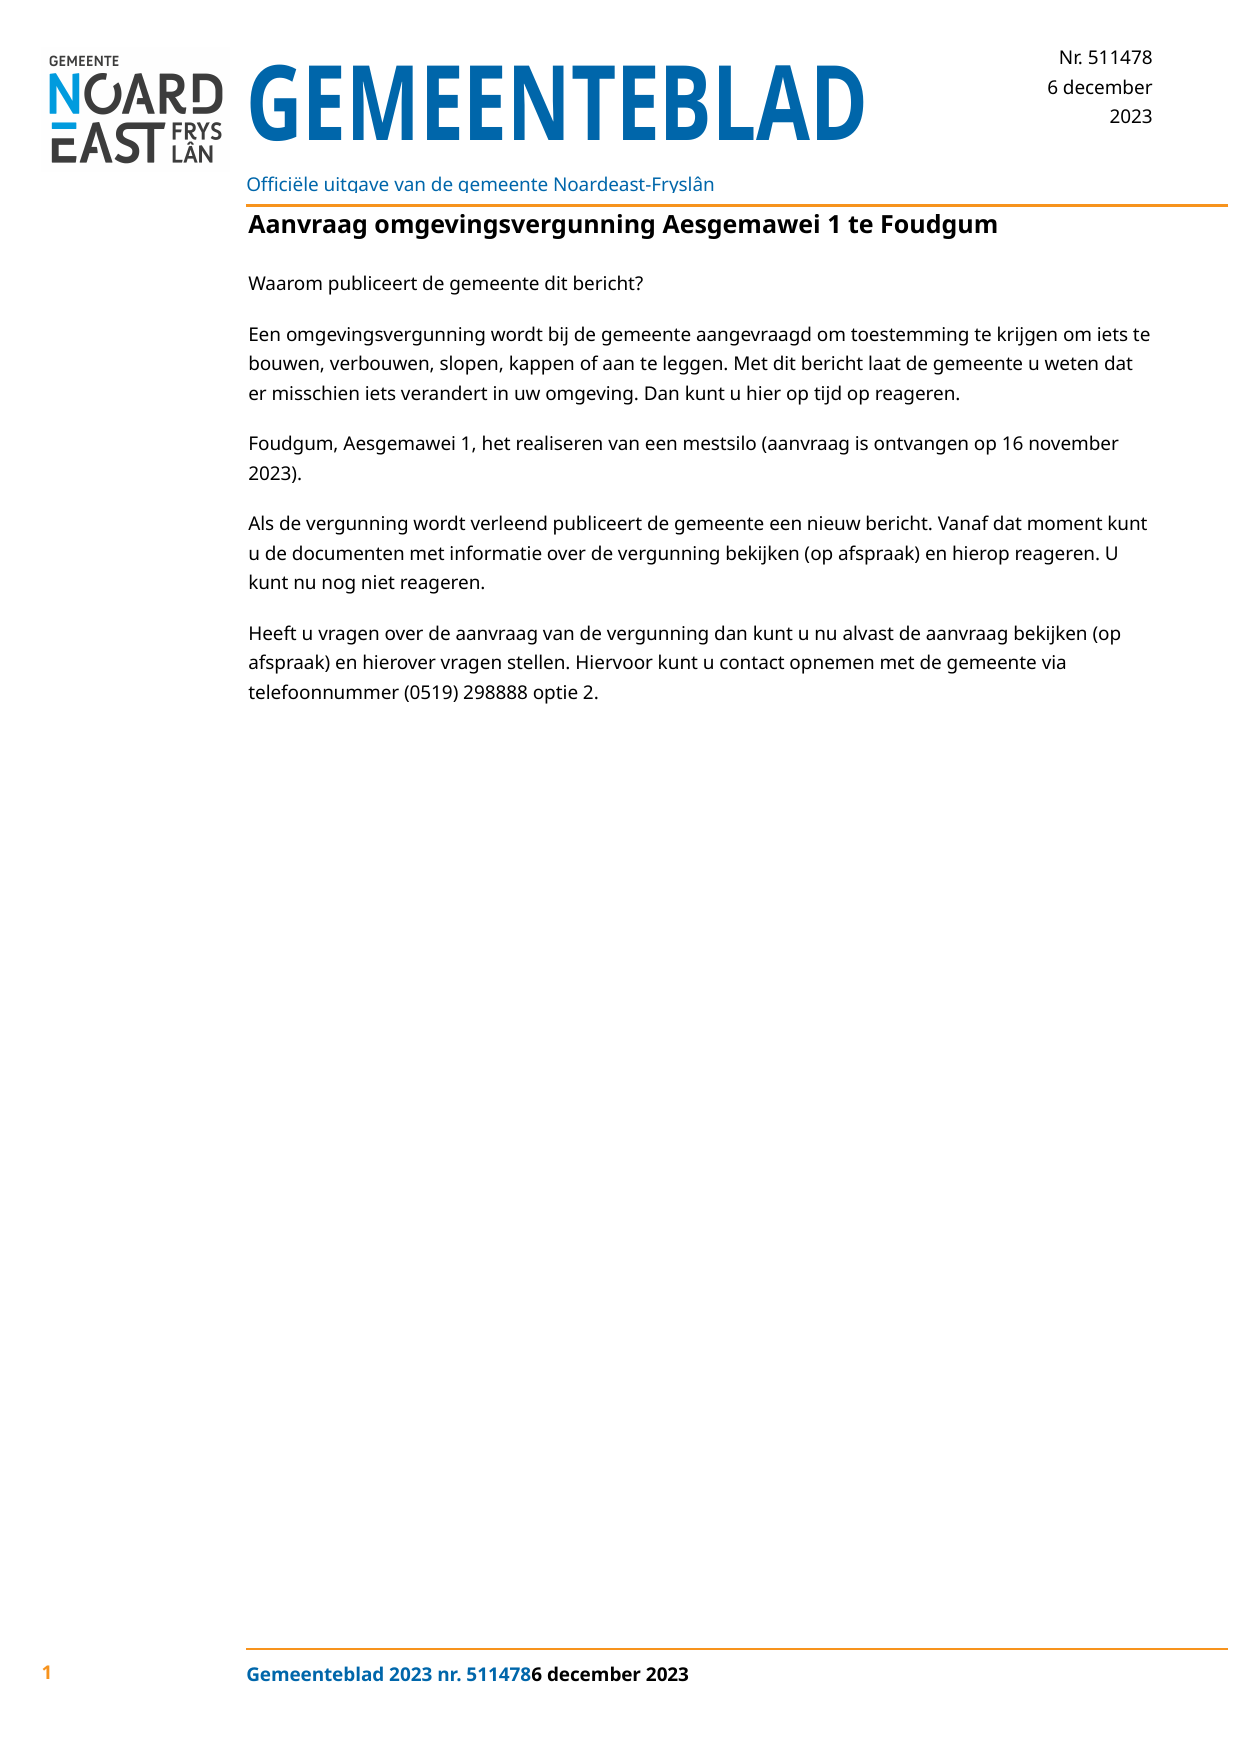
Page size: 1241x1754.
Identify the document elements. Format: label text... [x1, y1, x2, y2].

text Waarom publiceert de gemeente dit bericht? [248, 270, 1152, 296]
text Foudgum, Aesgemawei 1, het realiseren van een mestsilo (aanvraag is ontvangen op 16 november 2023). [248, 430, 1152, 486]
picture [41, 47, 231, 172]
text Als de vergunning wordt verleend publiceert de gemeente een nieuw bericht. Vanaf dat moment kunt u de documenten met informatie over de vergunning bekijken (op afspraak) en hierop reageren. U kunt nu nog niet reageren. [248, 510, 1152, 595]
text Aanvraag omgevingsvergunning Aesgemawei 1 te Foudgum [248, 207, 1152, 241]
text Een omgevingsvergunning wordt bij de gemeente aangevraagd om toestemming te krijgen om iets te bouwen, verbouwen, slopen, kappen of aan te leggen. Met dit bericht laat de gemeente u weten dat er misschien iets verandert in uw omgeving. Dan kunt u hier op tijd op reageren. [248, 321, 1152, 406]
text Heeft u vragen over de aanvraag van de vergunning dan kunt u nu alvast de aanvraag bekijken (op afspraak) en hierover vragen stellen. Hiervoor kunt u contact opnemen met de gemeente via telefoonnummer (0519) 298888 optie 2. [248, 620, 1152, 705]
